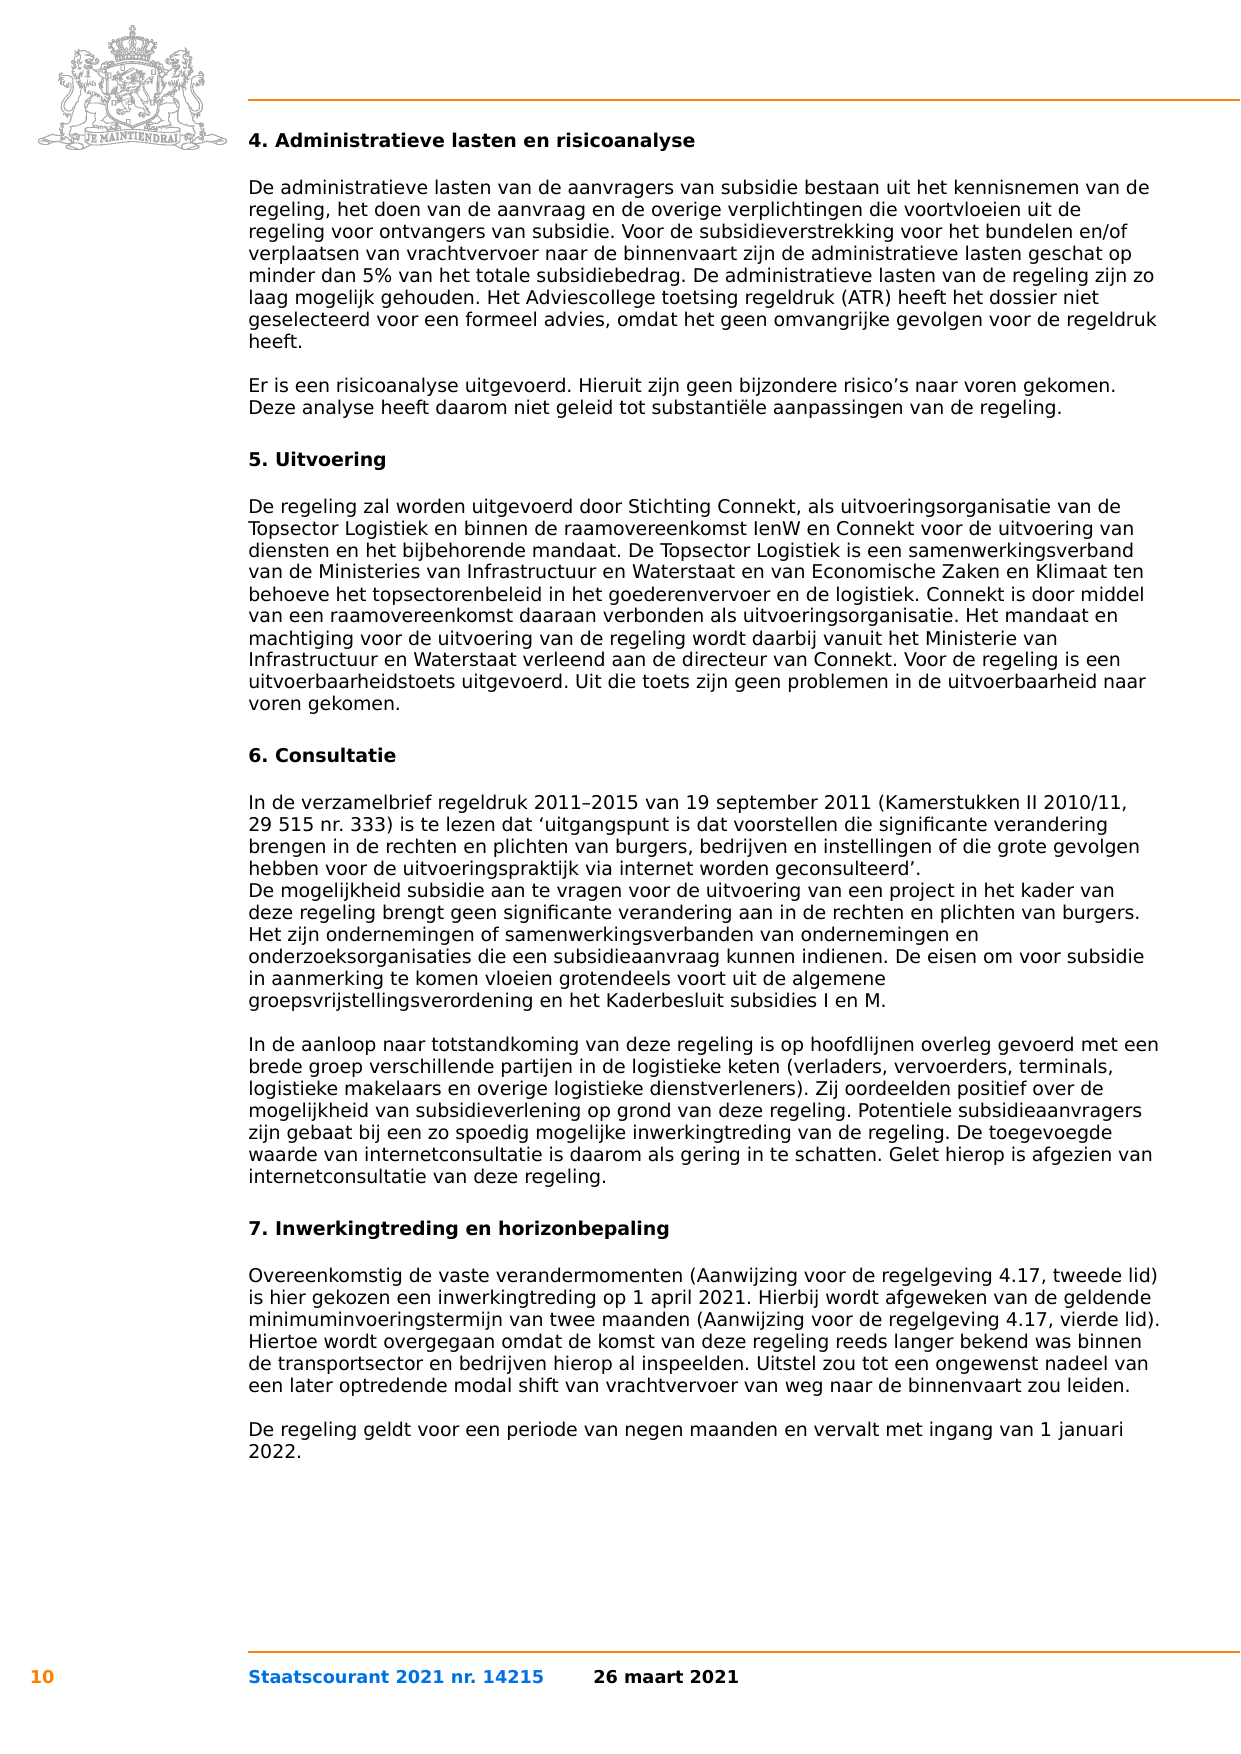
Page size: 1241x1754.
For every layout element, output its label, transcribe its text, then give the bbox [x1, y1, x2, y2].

text Overeenkomstig de vaste verandermomenten (Aanwijzing voor de regelgeving 4.17, tweede lid) is hier gekozen een inwerkingtreding op 1 april 2021. Hierbij wordt afgeweken van de geldende minimuminvoeringstermijn van twee maanden (Aanwijzing voor de regelgeving 4.17, vierde lid). Hiertoe wordt overgegaan omdat de komst van deze regeling reeds langer bekend was binnen de transportsector en bedrijven hierop al inspeelden. Uitstel zou tot een ongewenst nadeel van een later optredende modal shift van vrachtvervoer van weg naar de binnenvaart zou leiden. [248, 1265, 1163, 1397]
picture [38, 25, 227, 150]
text In de aanloop naar totstandkoming van deze regeling is op hoofdlijnen overleg gevoerd met een brede groep verschillende partijen in de logistieke keten (verladers, vervoerders, terminals, logistieke makelaars en overige logistieke dienstverleners). Zij oordeelden positief over de mogelijkheid van subsidieverlening op grond van deze regeling. Potentiele subsidieaanvragers zijn gebaat bij een zo spoedig mogelijke inwerkingtreding van de regeling. De toegevoegde waarde van internetconsultatie is daarom als gering in te schatten. Gelet hierop is afgezien van internetconsultatie van deze regeling. [248, 1034, 1163, 1188]
text De administratieve lasten van de aanvragers van subsidie bestaan uit het kennisnemen van de regeling, het doen van de aanvraag en de overige verplichtingen die voortvloeien uit de regeling voor ontvangers van subsidie. Voor de subsidieverstrekking voor het bundelen en/of verplaatsen van vrachtvervoer naar de binnenvaart zijn de administratieve lasten geschat op minder dan 5% van het totale subsidiebedrag. De administratieve lasten van de regeling zijn zo laag mogelijk gehouden. Het Adviescollege toetsing regeldruk (ATR) heeft het dossier niet geselecteerd voor een formeel advies, omdat het geen omvangrijke gevolgen voor de regeldruk heeft. [248, 177, 1163, 353]
subtitle 5. Uitvoering [248, 448, 1163, 471]
text De mogelijkheid subsidie aan te vragen voor de uitvoering van een project in het kader van deze regeling brengt geen significante verandering aan in de rechten en plichten van burgers. Het zijn ondernemingen of samenwerkingsverbanden van ondernemingen en onderzoeksorganisaties die een subsidieaanvraag kunnen indienen. De eisen om voor subsidie in aanmerking te komen vloeien grotendeels voort uit de algemene groepsvrijstellingsverordening en het Kaderbesluit subsidies I en M. [248, 880, 1163, 1012]
text Er is een risicoanalyse uitgevoerd. Hieruit zijn geen bijzondere risico’s naar voren gekomen. Deze analyse heeft daarom niet geleid tot substantiële aanpassingen van de regeling. [248, 374, 1163, 418]
text In de verzamelbrief regeldruk 2011–2015 van 19 september 2011 (Kamerstukken II 2010/11, 29 515 nr. 333) is te lezen dat ‘uitgangspunt is dat voorstellen die significante verandering brengen in de rechten en plichten van burgers, bedrijven en instellingen of die grote gevolgen hebben voor de uitvoeringspraktijk via internet worden geconsulteerd’. [248, 792, 1163, 880]
subtitle 7. Inwerkingtreding en horizonbepaling [248, 1218, 1163, 1240]
subtitle 4. Administratieve lasten en risicoanalyse [248, 130, 1163, 152]
text De regeling zal worden uitgevoerd door Stichting Connekt, als uitvoeringsorganisatie van de Topsector Logistiek en binnen de raamovereenkomst IenW en Connekt voor de uitvoering van diensten en het bijbehorende mandaat. De Topsector Logistiek is een samenwerkingsverband van de Ministeries van Infrastructuur en Waterstaat en van Economische Zaken en Klimaat ten behoeve het topsectorenbeleid in het goederenvervoer en de logistiek. Connekt is door middel van een raamovereenkomst daaraan verbonden als uitvoeringsorganisatie. Het mandaat en machtiging voor de uitvoering van de regeling wordt daarbij vanuit het Ministerie van Infrastructuur en Waterstaat verleend aan de directeur van Connekt. Voor de regeling is een uitvoerbaarheidstoets uitgevoerd. Uit die toets zijn geen problemen in de uitvoerbaarheid naar voren gekomen. [248, 496, 1163, 715]
subtitle 6. Consultatie [248, 745, 1163, 767]
text De regeling geldt voor een periode van negen maanden en vervalt met ingang van 1 januari 2022. [248, 1418, 1163, 1462]
